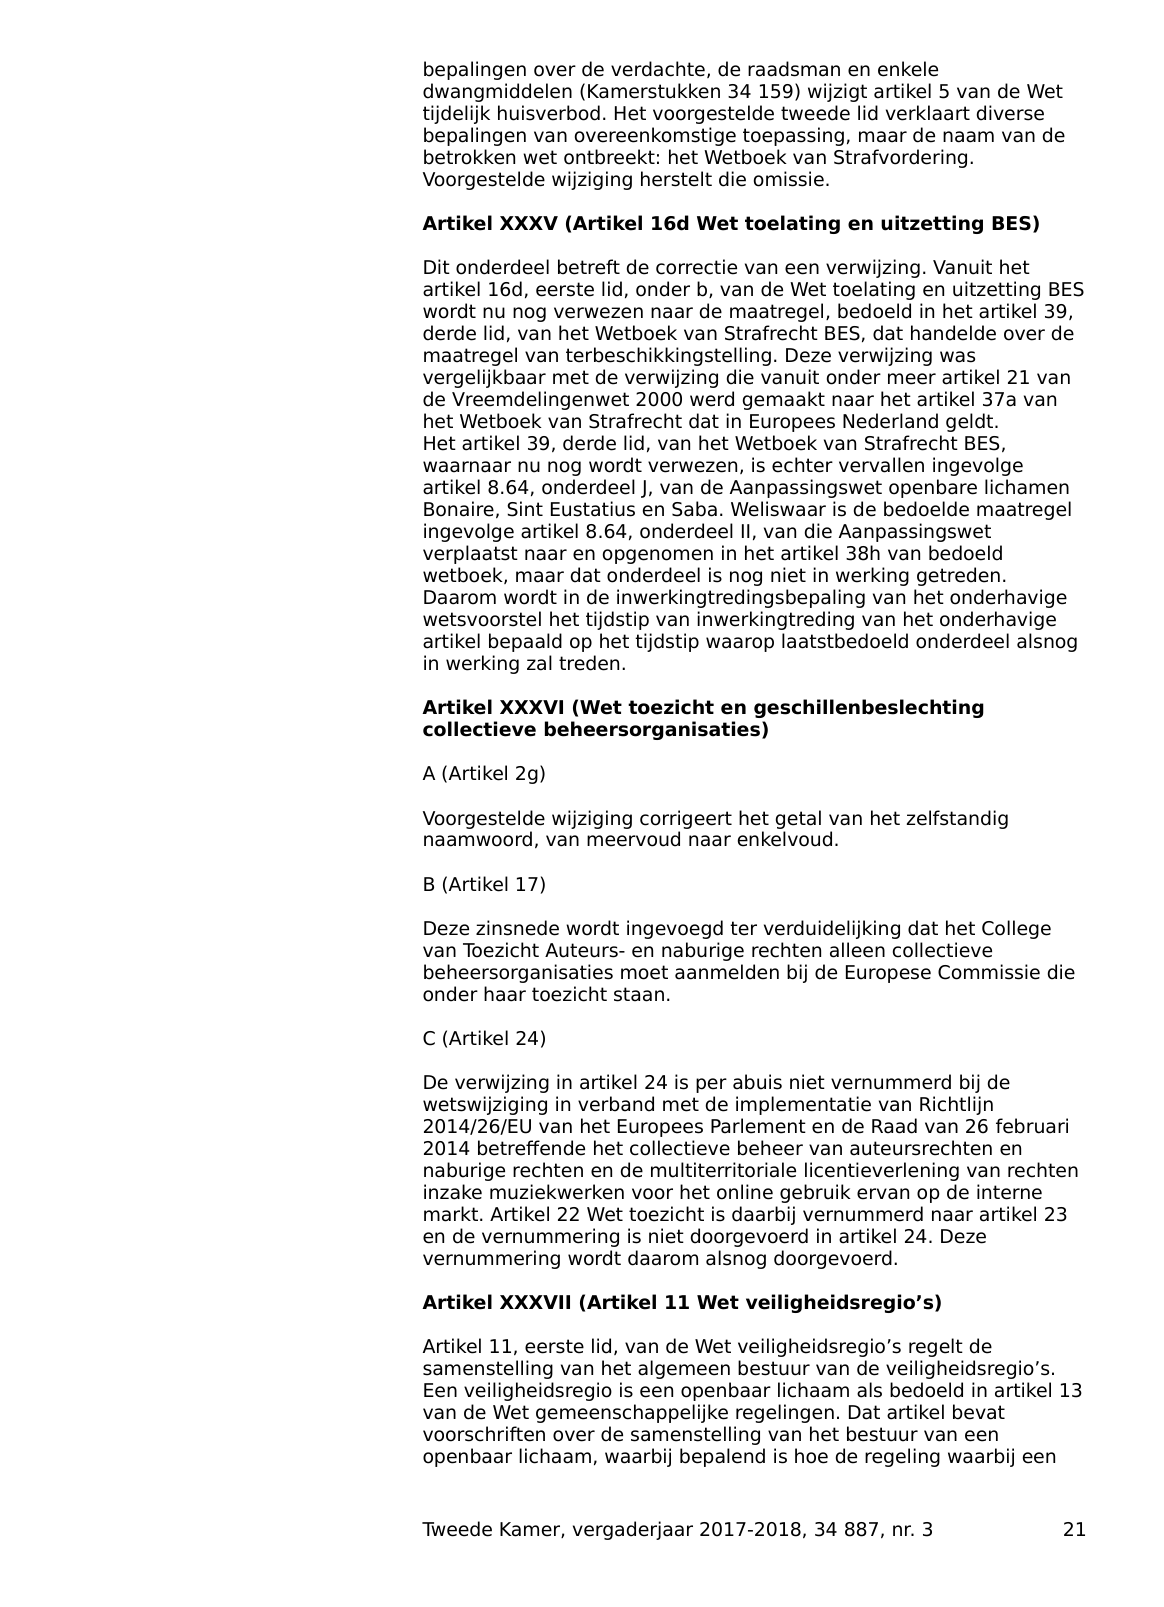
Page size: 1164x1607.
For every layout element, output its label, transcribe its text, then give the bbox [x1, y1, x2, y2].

text De verwijzing in artikel 24 is per abuis niet vernummerd bij de wetswijziging in verband met de implementatie van Richtlijn 2014/26/EU van het Europees Parlement en de Raad van 26 februari 2014 betreffende het collectieve beheer van auteursrechten en naburige rechten en de multiterritoriale licentieverlening van rechten inzake muziekwerken voor het online gebruik ervan op de interne markt. Artikel 22 Wet toezicht is daarbij vernummerd naar artikel 23 en de vernummering is niet doorgevoerd in artikel 24. Deze vernummering wordt daarom alsnog doorgevoerd. [422, 1072, 1087, 1270]
subtitle Artikel XXXV (Artikel 16d Wet toelating en uitzetting BES) [422, 213, 1087, 235]
subtitle C (Artikel 24) [422, 1028, 1087, 1050]
subtitle Artikel XXXVI (Wet toezicht en geschillenbeslechting collectieve beheersorganisaties) [422, 697, 1087, 741]
text Dit onderdeel betreft de correctie van een verwijzing. Vanuit het artikel 16d, eerste lid, onder b, van de Wet toelating en uitzetting BES wordt nu nog verwezen naar de maatregel, bedoeld in het artikel 39, derde lid, van het Wetboek van Strafrecht BES, dat handelde over de maatregel van terbeschikkingstelling. Deze verwijzing was vergelijkbaar met de verwijzing die vanuit onder meer artikel 21 van de Vreemdelingenwet 2000 werd gemaakt naar het artikel 37a van het Wetboek van Strafrecht dat in Europees Nederland geldt. [422, 257, 1087, 433]
text Het artikel 39, derde lid, van het Wetboek van Strafrecht BES, waarnaar nu nog wordt verwezen, is echter vervallen ingevolge artikel 8.64, onderdeel J, van de Aanpassingswet openbare lichamen Bonaire, Sint Eustatius en Saba. Weliswaar is de bedoelde maatregel ingevolge artikel 8.64, onderdeel II, van die Aanpassingswet verplaatst naar en opgenomen in het artikel 38h van bedoeld wetboek, maar dat onderdeel is nog niet in werking getreden. Daarom wordt in de inwerkingtredingsbepaling van het onderhavige wetsvoorstel het tijdstip van inwerkingtreding van het onderhavige artikel bepaald op het tijdstip waarop laatstbedoeld onderdeel alsnog in werking zal treden. [422, 433, 1087, 675]
subtitle A (Artikel 2g) [422, 763, 1087, 785]
subtitle B (Artikel 17) [422, 873, 1087, 896]
subtitle Artikel XXXVII (Artikel 11 Wet veiligheidsregio’s) [422, 1292, 1087, 1314]
text Voorgestelde wijziging corrigeert het getal van het zelfstandig naamwoord, van meervoud naar enkelvoud. [422, 807, 1087, 851]
text Deze zinsnede wordt ingevoegd ter verduidelijking dat het College van Toezicht Auteurs- en naburige rechten alleen collectieve beheersorganisaties moet aanmelden bij de Europese Commissie die onder haar toezicht staan. [422, 918, 1087, 1006]
text Artikel 11, eerste lid, van de Wet veiligheidsregio’s regelt de samenstelling van het algemeen bestuur van de veiligheidsregio’s. Een veiligheidsregio is een openbaar lichaam als bedoeld in artikel 13 van de Wet gemeenschappelijke regelingen. Dat artikel bevat voorschriften over de samenstelling van het bestuur van een openbaar lichaam, waarbij bepalend is hoe de regeling waarbij een [422, 1336, 1087, 1468]
text bepalingen over de verdachte, de raadsman en enkele dwangmiddelen (Kamerstukken 34 159) wijzigt artikel 5 van de Wet tijdelijk huisverbod. Het voorgestelde tweede lid verklaart diverse bepalingen van overeenkomstige toepassing, maar de naam van de betrokken wet ontbreekt: het Wetboek van Strafvordering. Voorgestelde wijziging herstelt die omissie. [422, 59, 1087, 191]
